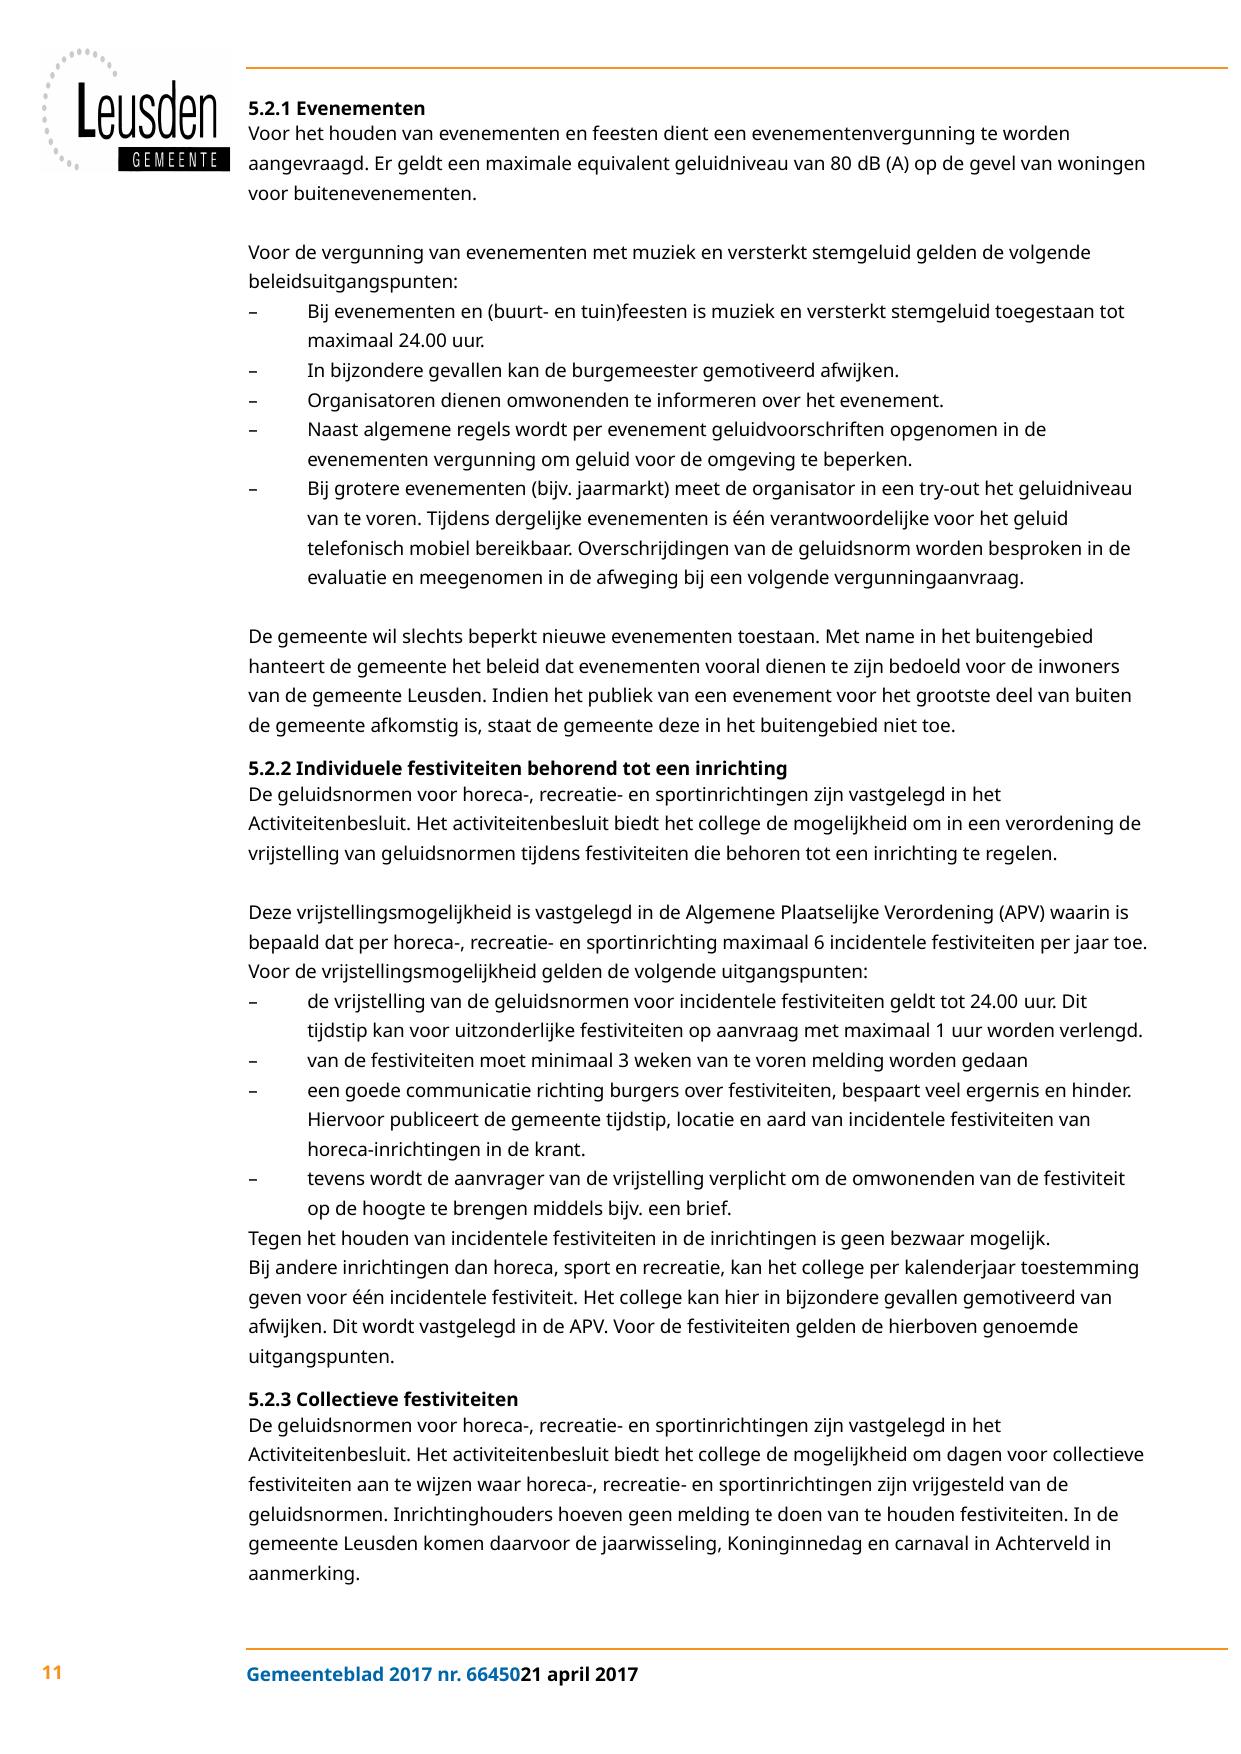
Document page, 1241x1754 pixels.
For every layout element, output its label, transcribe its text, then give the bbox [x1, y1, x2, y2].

text De geluidsnormen voor horeca-, recreatie- en sportinrichtingen zijn vastgelegd in het Activiteitenbesluit. Het activiteitenbesluit biedt het college de mogelijkheid om dagen voor collectieve festiviteiten aan te wijzen waar horeca-, recreatie- en sportinrichtingen zijn vrijgesteld van de geluidsnormen. Inrichtinghouders hoeven geen melding te doen van te houden festiviteiten. In de gemeente Leusden komen daarvoor de jaarwisseling, Koninginnedag en carnaval in Achterveld in aanmerking. [248, 1412, 1152, 1586]
picture [41, 47, 231, 172]
text Tegen het houden van incidentele festiviteiten in de inrichtingen is geen bezwaar mogelijk. [248, 1225, 1152, 1251]
list van de festiviteiten moet minimaal 3 weken van te voren melding worden gedaan [248, 1047, 1152, 1073]
text De gemeente wil slechts beperkt nieuwe evenementen toestaan. Met name in het buitengebied hanteert de gemeente het beleid dat evenementen vooral dienen te zijn bedoeld voor de inwoners van de gemeente Leusden. Indien het publiek van een evenement voor het grootste deel van buiten de gemeente afkomstig is, staat de gemeente deze in het buitengebied niet toe. [248, 623, 1152, 738]
text Voor de vergunning van evenementen met muziek en versterkt stemgeluid gelden de volgende beleidsuitgangspunten: [248, 239, 1152, 294]
text 5.2.3 Collectieve festiviteiten [248, 1386, 1152, 1412]
text Bij andere inrichtingen dan horeca, sport en recreatie, kan het college per kalenderjaar toestemming geven voor één incidentele festiviteit. Het college kan hier in bijzondere gevallen gemotiveerd van afwijken. Dit wordt vastgelegd in de APV. Voor de festiviteiten gelden de hierboven genoemde uitgangspunten. [248, 1254, 1152, 1369]
list de vrijstelling van de geluidsnormen voor incidentele festiviteiten geldt tot 24.00 uur. Dit tijdstip kan voor uitzonderlijke festiviteiten op aanvraag met maximaal 1 uur worden verlengd. [248, 988, 1152, 1043]
list Bij evenementen en (buurt- en tuin)feesten is muziek en versterkt stemgeluid toegestaan tot maximaal 24.00 uur. [248, 298, 1152, 353]
list Naast algemene regels wordt per evenement geluidvoorschriften opgenomen in de evenementen vergunning om geluid voor de omgeving te beperken. [248, 416, 1152, 472]
list Bij grotere evenementen (bijv. jaarmarkt) meet de organisator in een try-out het geluidniveau van te voren. Tijdens dergelijke evenementen is één verantwoordelijke voor het geluid telefonisch mobiel bereikbaar. Overschrijdingen van de geluidsnorm worden besproken in de evaluatie en meegenomen in de afweging bij een volgende vergunningaanvraag. [248, 476, 1152, 590]
text De geluidsnormen voor horeca-, recreatie- en sportinrichtingen zijn vastgelegd in het Activiteitenbesluit. Het activiteitenbesluit biedt het college de mogelijkheid om in een verordening de vrijstelling van geluidsnormen tijdens festiviteiten die behoren tot een inrichting te regelen. [248, 781, 1152, 866]
text 5.2.1 Evenementen [248, 95, 1152, 121]
list een goede communicatie richting burgers over festiviteiten, bespaart veel ergernis en hinder. Hiervoor publiceert de gemeente tijdstip, locatie en aard van incidentele festiviteiten van horeca-inrichtingen in de krant. [248, 1077, 1152, 1162]
list Organisatoren dienen omwonenden te informeren over het evenement. [248, 387, 1152, 412]
text Voor het houden van evenementen en feesten dient een evenementenvergunning te worden aangevraagd. Er geldt een maximale equivalent geluidniveau van 80 dB (A) op de gevel van woningen voor buitenevenementen. [248, 121, 1152, 205]
list tevens wordt de aanvrager van de vrijstelling verplicht om de omwonenden van de festiviteit op de hoogte te brengen middels bijv. een brief. [248, 1166, 1152, 1221]
list In bijzondere gevallen kan de burgemeester gemotiveerd afwijken. [248, 357, 1152, 383]
text Deze vrijstellingsmogelijkheid is vastgelegd in de Algemene Plaatselijke Verordening (APV) waarin is bepaald dat per horeca-, recreatie- en sportinrichting maximaal 6 incidentele festiviteiten per jaar toe. Voor de vrijstellingsmogelijkheid gelden de volgende uitgangspunten: [248, 899, 1152, 984]
text 5.2.2 Individuele festiviteiten behorend tot een inrichting [248, 755, 1152, 781]
